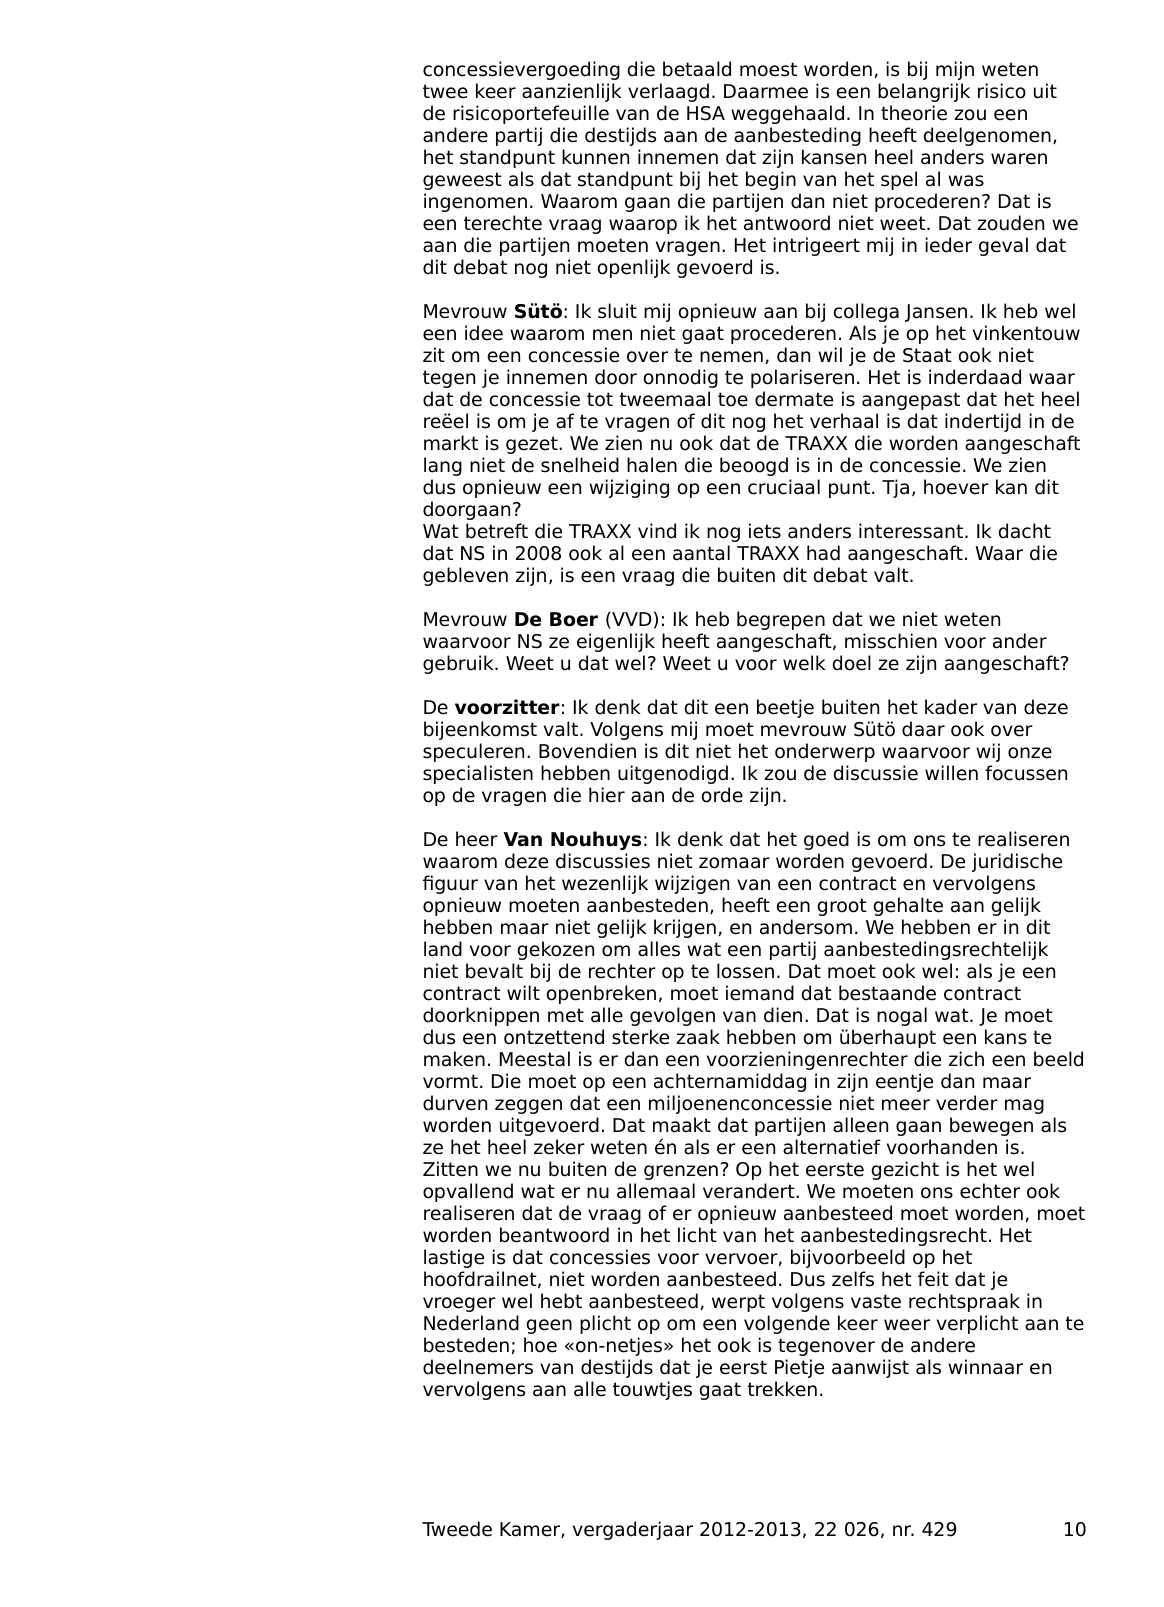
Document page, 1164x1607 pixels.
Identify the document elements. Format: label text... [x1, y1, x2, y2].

text Wat betreft die TRAXX vind ik nog iets anders interessant. Ik dacht dat NS in 2008 ook al een aantal TRAXX had aangeschaft. Waar die gebleven zijn, is een vraag die buiten dit debat valt. [422, 521, 1087, 587]
text concessievergoeding die betaald moest worden, is bij mijn weten twee keer aanzienlijk verlaagd. Daarmee is een belangrijk risico uit de risicoportefeuille van de HSA weggehaald. In theorie zou een andere partij die destijds aan de aanbesteding heeft deelgenomen, het standpunt kunnen innemen dat zijn kansen heel anders waren geweest als dat standpunt bij het begin van het spel al was ingenomen. Waarom gaan die partijen dan niet procederen? Dat is een terechte vraag waarop ik het antwoord niet weet. Dat zouden we aan die partijen moeten vragen. Het intrigeert mij in ieder geval dat dit debat nog niet openlijk gevoerd is. [422, 59, 1087, 279]
text Mevrouw Sütö: Ik sluit mij opnieuw aan bij collega Jansen. Ik heb wel een idee waarom men niet gaat procederen. Als je op het vinkentouw zit om een concessie over te nemen, dan wil je de Staat ook niet tegen je innemen door onnodig te polariseren. Het is inderdaad waar dat de concessie tot tweemaal toe dermate is aangepast dat het heel reëel is om je af te vragen of dit nog het verhaal is dat indertijd in de markt is gezet. We zien nu ook dat de TRAXX die worden aangeschaft lang niet de snelheid halen die beoogd is in de concessie. We zien dus opnieuw een wijziging op een cruciaal punt. Tja, hoever kan dit doorgaan? [422, 301, 1087, 521]
text De voorzitter: Ik denk dat dit een beetje buiten het kader van deze bijeenkomst valt. Volgens mij moet mevrouw Sütö daar ook over speculeren. Bovendien is dit niet het onderwerp waarvoor wij onze specialisten hebben uitgenodigd. Ik zou de discussie willen focussen op de vragen die hier aan de orde zijn. [422, 697, 1087, 807]
text De heer Van Nouhuys: Ik denk dat het goed is om ons te realiseren waarom deze discussies niet zomaar worden gevoerd. De juridische figuur van het wezenlijk wijzigen van een contract en vervolgens opnieuw moeten aanbesteden, heeft een groot gehalte aan gelijk hebben maar niet gelijk krijgen, en andersom. We hebben er in dit land voor gekozen om alles wat een partij aanbestedingsrechtelijk niet bevalt bij de rechter op te lossen. Dat moet ook wel: als je een contract wilt openbreken, moet iemand dat bestaande contract doorknippen met alle gevolgen van dien. Dat is nogal wat. Je moet dus een ontzettend sterke zaak hebben om überhaupt een kans te maken. Meestal is er dan een voorzieningenrechter die zich een beeld vormt. Die moet op een achternamiddag in zijn eentje dan maar durven zeggen dat een miljoenenconcessie niet meer verder mag worden uitgevoerd. Dat maakt dat partijen alleen gaan bewegen als ze het heel zeker weten én als er een alternatief voorhanden is. Zitten we nu buiten de grenzen? Op het eerste gezicht is het wel opvallend wat er nu allemaal verandert. We moeten ons echter ook realiseren dat de vraag of er opnieuw aanbesteed moet worden, moet worden beantwoord in het licht van het aanbestedingsrecht. Het lastige is dat concessies voor vervoer, bijvoorbeeld op het hoofdrailnet, niet worden aanbesteed. Dus zelfs het feit dat je vroeger wel hebt aanbesteed, werpt volgens vaste rechtspraak in Nederland geen plicht op om een volgende keer weer verplicht aan te besteden; hoe «on-netjes» het ook is tegenover de andere deelnemers van destijds dat je eerst Pietje aanwijst als winnaar en vervolgens aan alle touwtjes gaat trekken. [422, 829, 1087, 1401]
text Mevrouw De Boer (VVD): Ik heb begrepen dat we niet weten waarvoor NS ze eigenlijk heeft aangeschaft, misschien voor ander gebruik. Weet u dat wel? Weet u voor welk doel ze zijn aangeschaft? [422, 609, 1087, 675]
